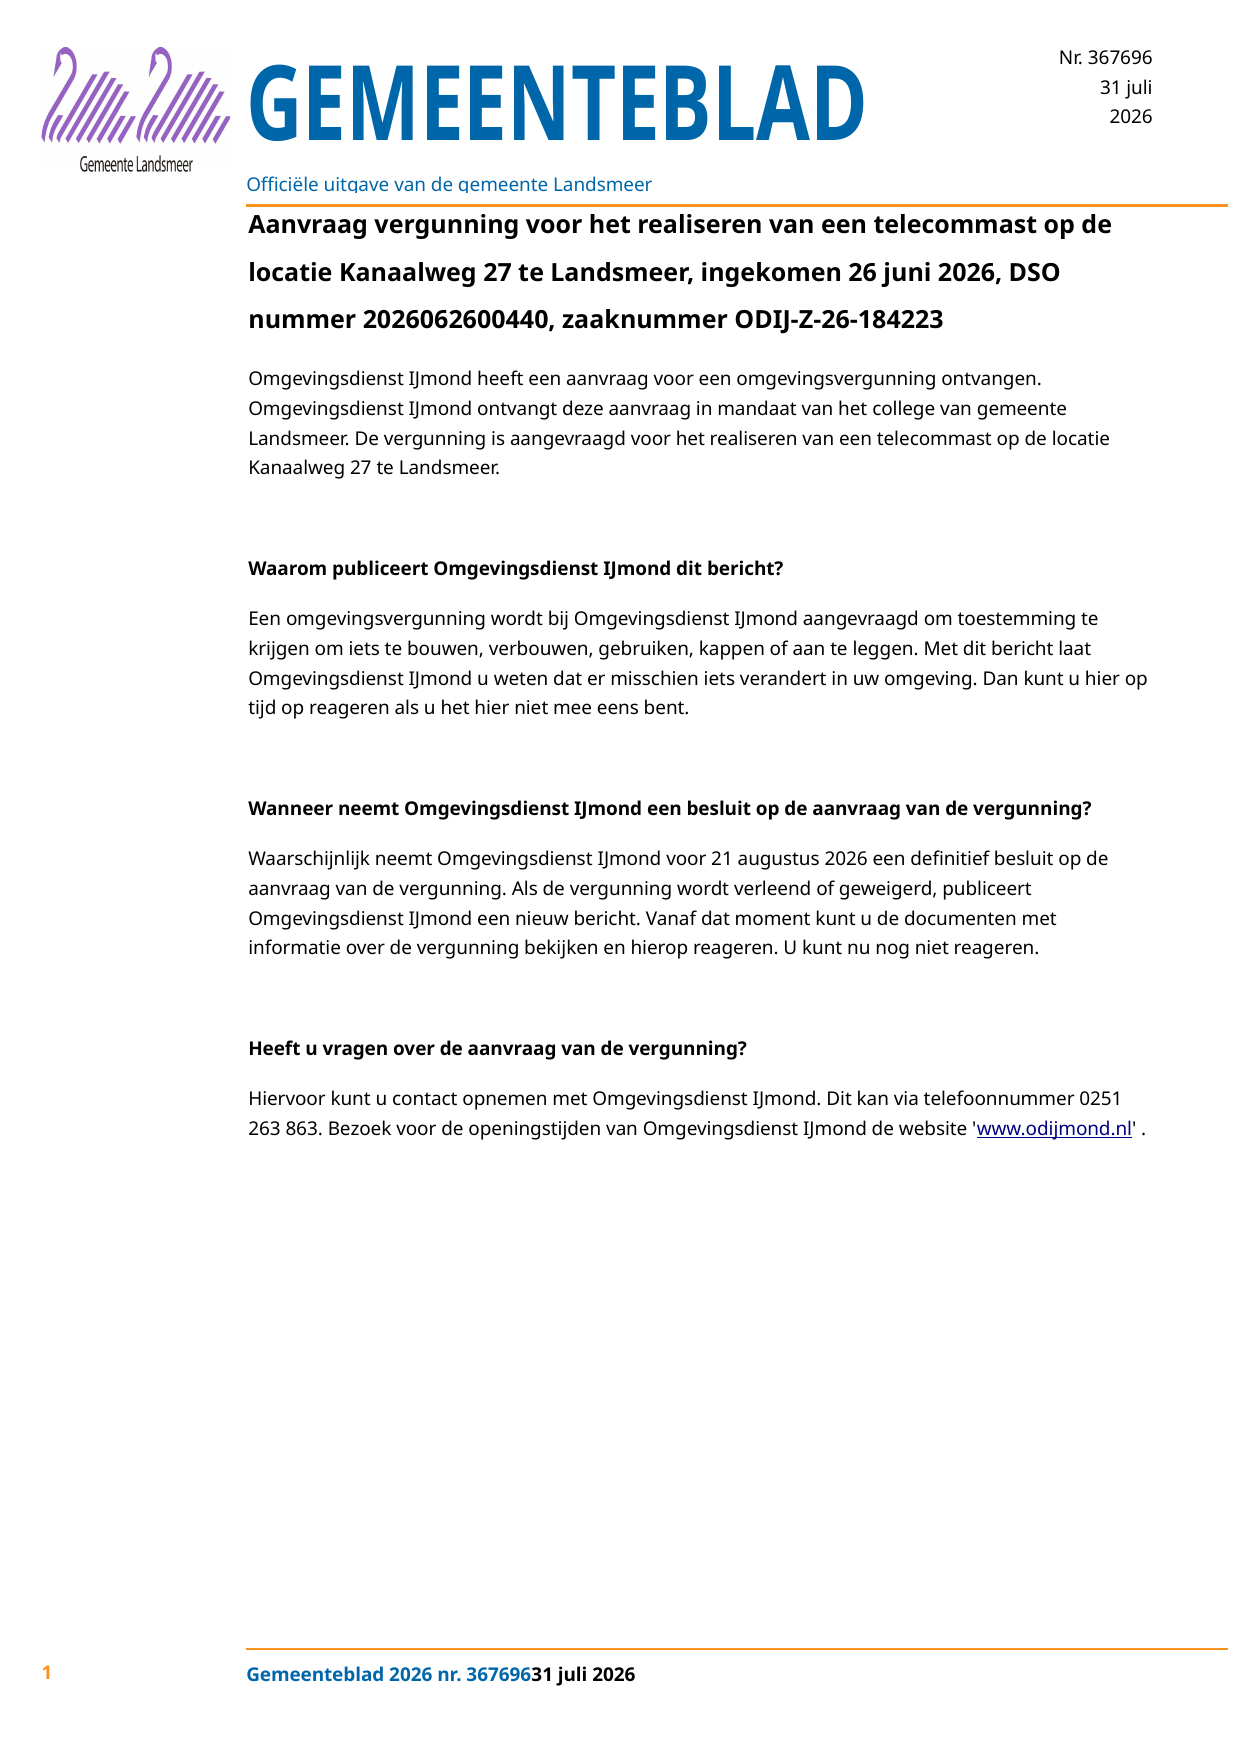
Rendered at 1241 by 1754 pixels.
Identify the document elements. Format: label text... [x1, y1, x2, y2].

text Wanneer neemt Omgevingsdienst IJmond een besluit op de aanvraag van de vergunning? [248, 795, 1152, 821]
text Aanvraag vergunning voor het realiseren van een telecommast op de locatie Kanaalweg 27 te Landsmeer, ingekomen 26 juni 2026, DSO nummer 2026062600440, zaaknummer ODIJ-Z-26-184223 [248, 207, 1152, 336]
picture [41, 47, 231, 172]
text Hiervoor kunt u contact opnemen met Omgevingsdienst IJmond. Dit kan via telefoonnummer 0251 263 863. Bezoek voor de openingstijden van Omgevingsdienst IJmond de website 'www.odijmond.nl' . [248, 1086, 1152, 1141]
text Een omgevingsvergunning wordt bij Omgevingsdienst IJmond aangevraagd om toestemming te krijgen om iets te bouwen, verbouwen, gebruiken, kappen of aan te leggen. Met dit bericht laat Omgevingsdienst IJmond u weten dat er misschien iets verandert in uw omgeving. Dan kunt u hier op tijd op reageren als u het hier niet mee eens bent. [248, 606, 1152, 720]
text Waarom publiceert Omgevingsdienst IJmond dit bericht? [248, 555, 1152, 581]
text Waarschijnlijk neemt Omgevingsdienst IJmond voor 21 augustus 2026 een definitief besluit op de aanvraag van de vergunning. Als de vergunning wordt verleend of geweigerd, publiceert Omgevingsdienst IJmond een nieuw bericht. Vanaf dat moment kunt u de documenten met informatie over de vergunning bekijken en hierop reageren. U kunt nu nog niet reageren. [248, 846, 1152, 960]
text Omgevingsdienst IJmond heeft een aanvraag voor een omgevingsvergunning ontvangen. Omgevingsdienst IJmond ontvangt deze aanvraag in mandaat van het college van gemeente Landsmeer. De vergunning is aangevraagd voor het realiseren van een telecommast op de locatie Kanaalweg 27 te Landsmeer. [248, 366, 1152, 480]
text Heeft u vragen over de aanvraag van de vergunning? [248, 1035, 1152, 1061]
